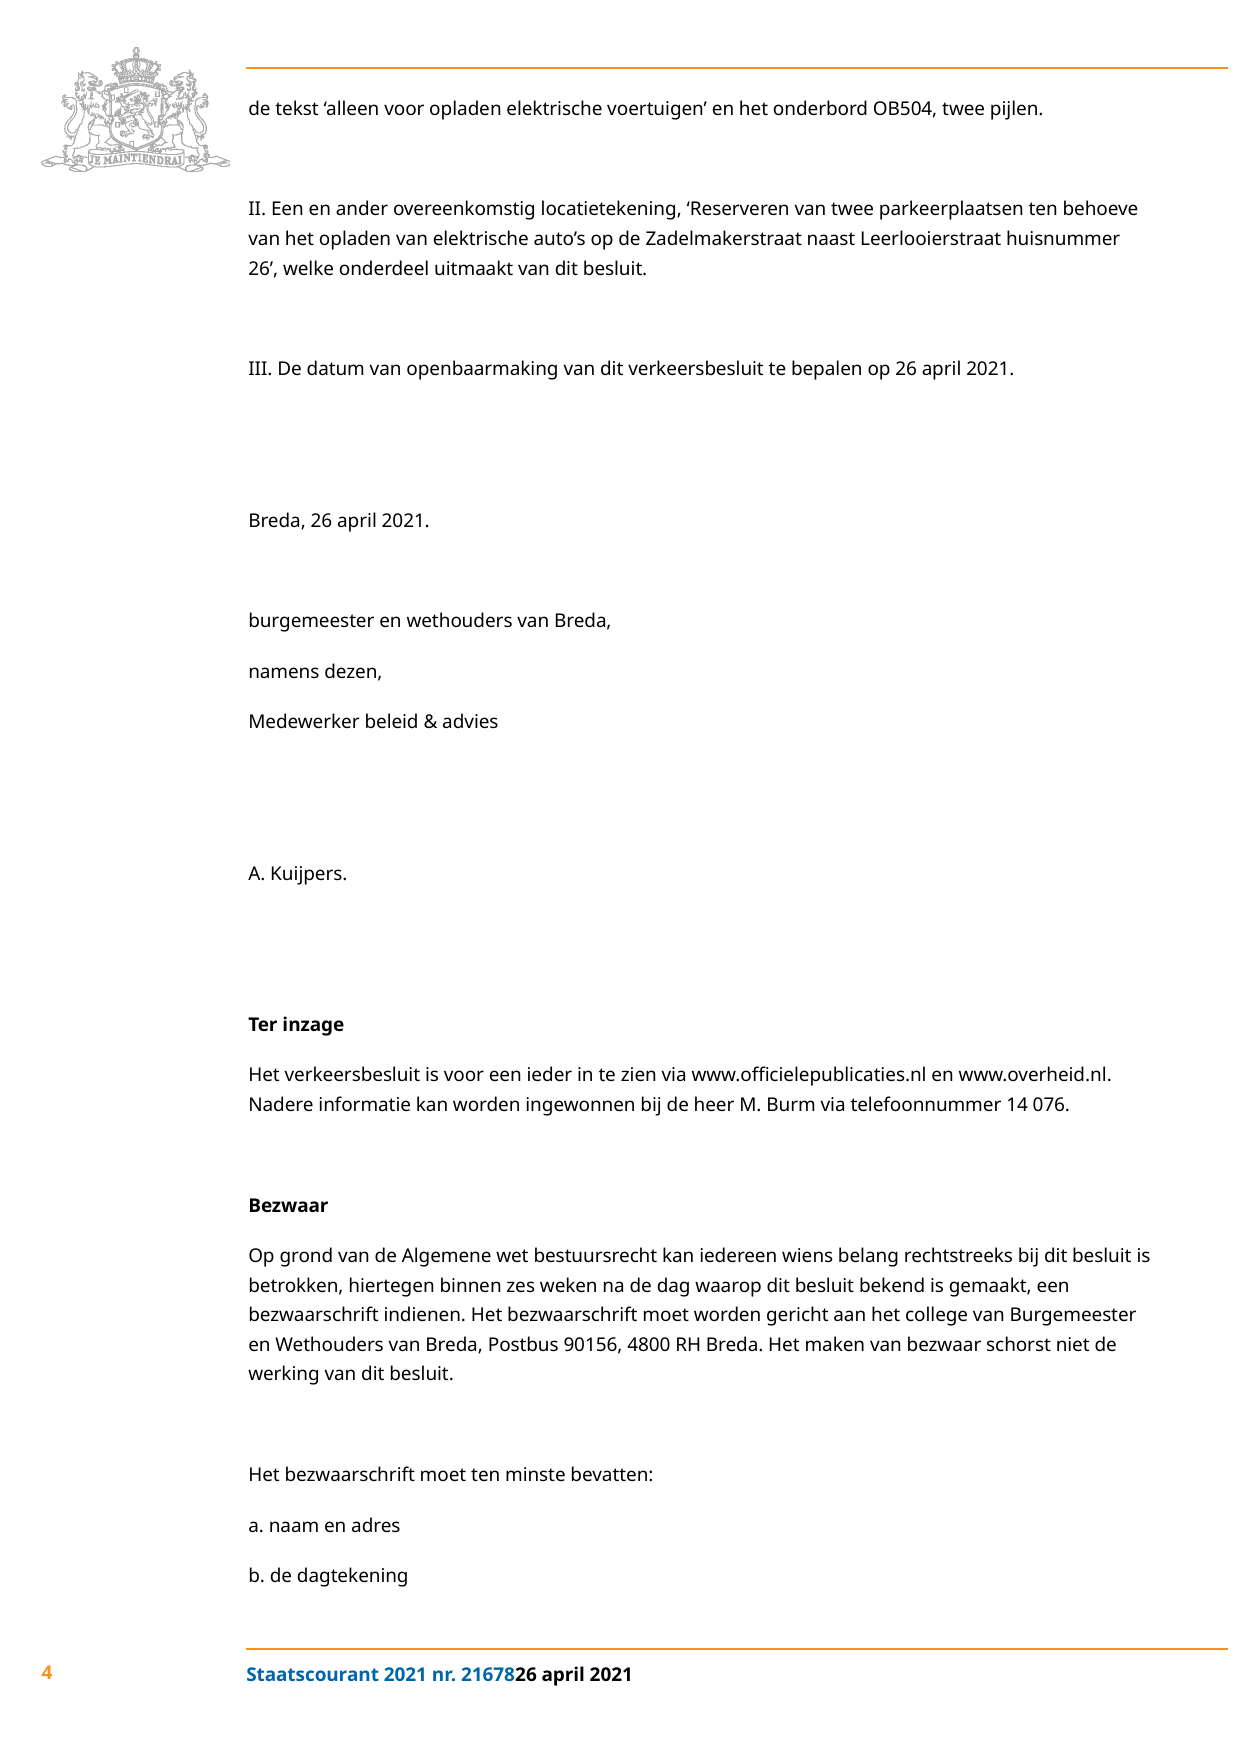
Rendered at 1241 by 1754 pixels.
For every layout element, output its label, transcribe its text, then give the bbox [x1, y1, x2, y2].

text Bezwaar [248, 1192, 1152, 1218]
picture [41, 47, 231, 172]
text burgemeester en wethouders van Breda, [248, 608, 1152, 633]
text Het verkeersbesluit is voor een ieder in te zien via www.officielepublicaties.nl en www.overheid.nl. Nadere informatie kan worden ingewonnen bij de heer M. Burm via telefoonnummer 14 076. [248, 1061, 1152, 1117]
text III. De datum van openbaarmaking van dit verkeersbesluit te bepalen op 26 april 2021. [248, 356, 1152, 381]
text de tekst ‘alleen voor opladen elektrische voertuigen’ en het onderbord OB504, twee pijlen. [248, 95, 1152, 121]
text Ter inzage [248, 1011, 1152, 1037]
text namens dezen, [248, 658, 1152, 684]
text b. de dagtekening [248, 1562, 1152, 1588]
text Het bezwaarschrift moet ten minste bevatten: [248, 1461, 1152, 1487]
text Medewerker beleid & advies [248, 708, 1152, 734]
text Op grond van de Algemene wet bestuursrecht kan iedereen wiens belang rechtstreeks bij dit besluit is betrokken, hiertegen binnen zes weken na de dag waarop dit besluit bekend is gemaakt, een bezwaarschrift indienen. Het bezwaarschrift moet worden gericht aan het college van Burgemeester en Wethouders van Breda, Postbus 90156, 4800 RH Breda. Het maken van bezwaar schorst niet de werking van dit besluit. [248, 1242, 1152, 1386]
text A. Kuijpers. [248, 860, 1152, 886]
text Breda, 26 april 2021. [248, 507, 1152, 533]
text II. Een en ander overeenkomstig locatietekening, ‘Reserveren van twee parkeerplaatsen ten behoeve van het opladen van elektrische auto’s op de Zadelmakerstraat naast Leerlooierstraat huisnummer 26’, welke onderdeel uitmaakt van dit besluit. [248, 196, 1152, 281]
text a. naam en adres [248, 1512, 1152, 1538]
